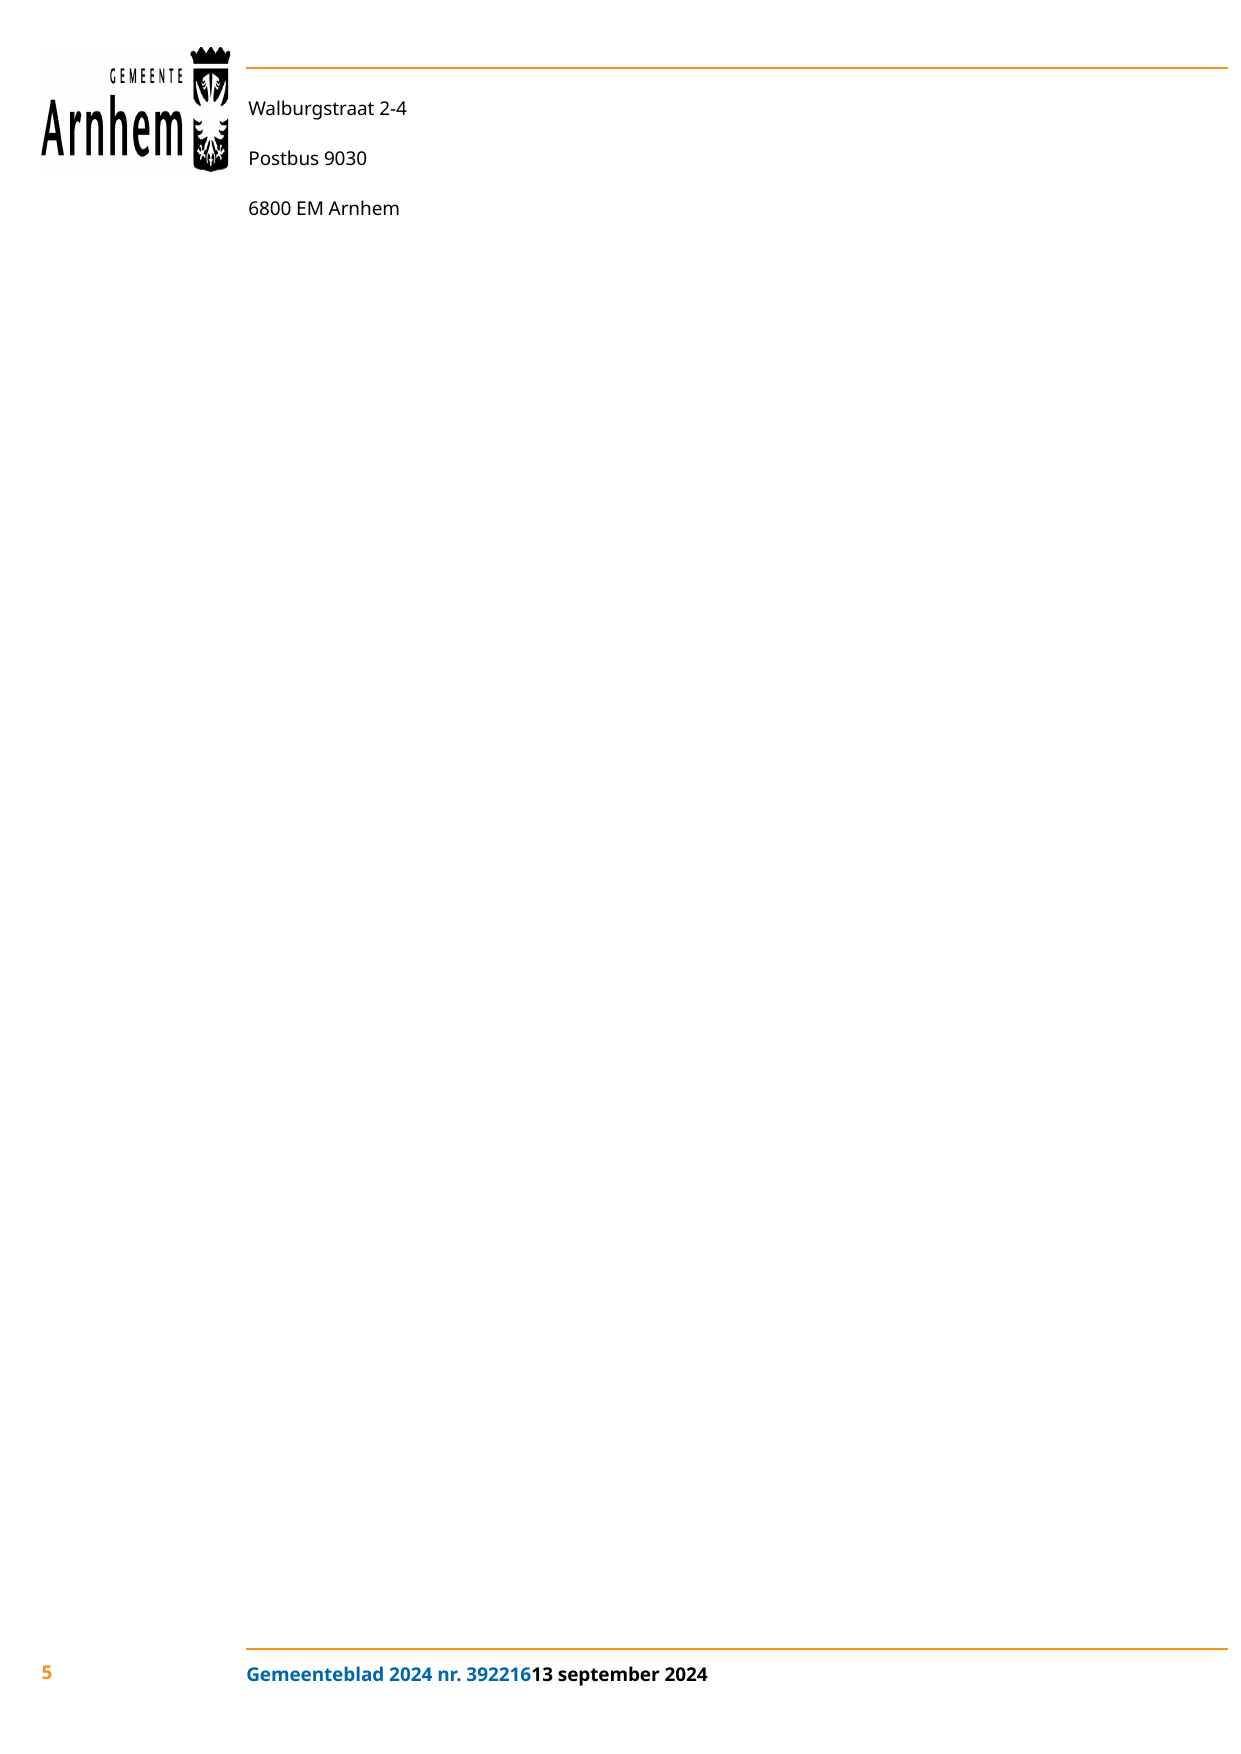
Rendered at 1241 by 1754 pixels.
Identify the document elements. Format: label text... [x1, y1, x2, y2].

text Walburgstraat 2-4 [248, 95, 1152, 121]
text Postbus 9030 [248, 145, 1152, 171]
text 6800 EM Arnhem [248, 196, 1152, 221]
picture [41, 47, 231, 172]
